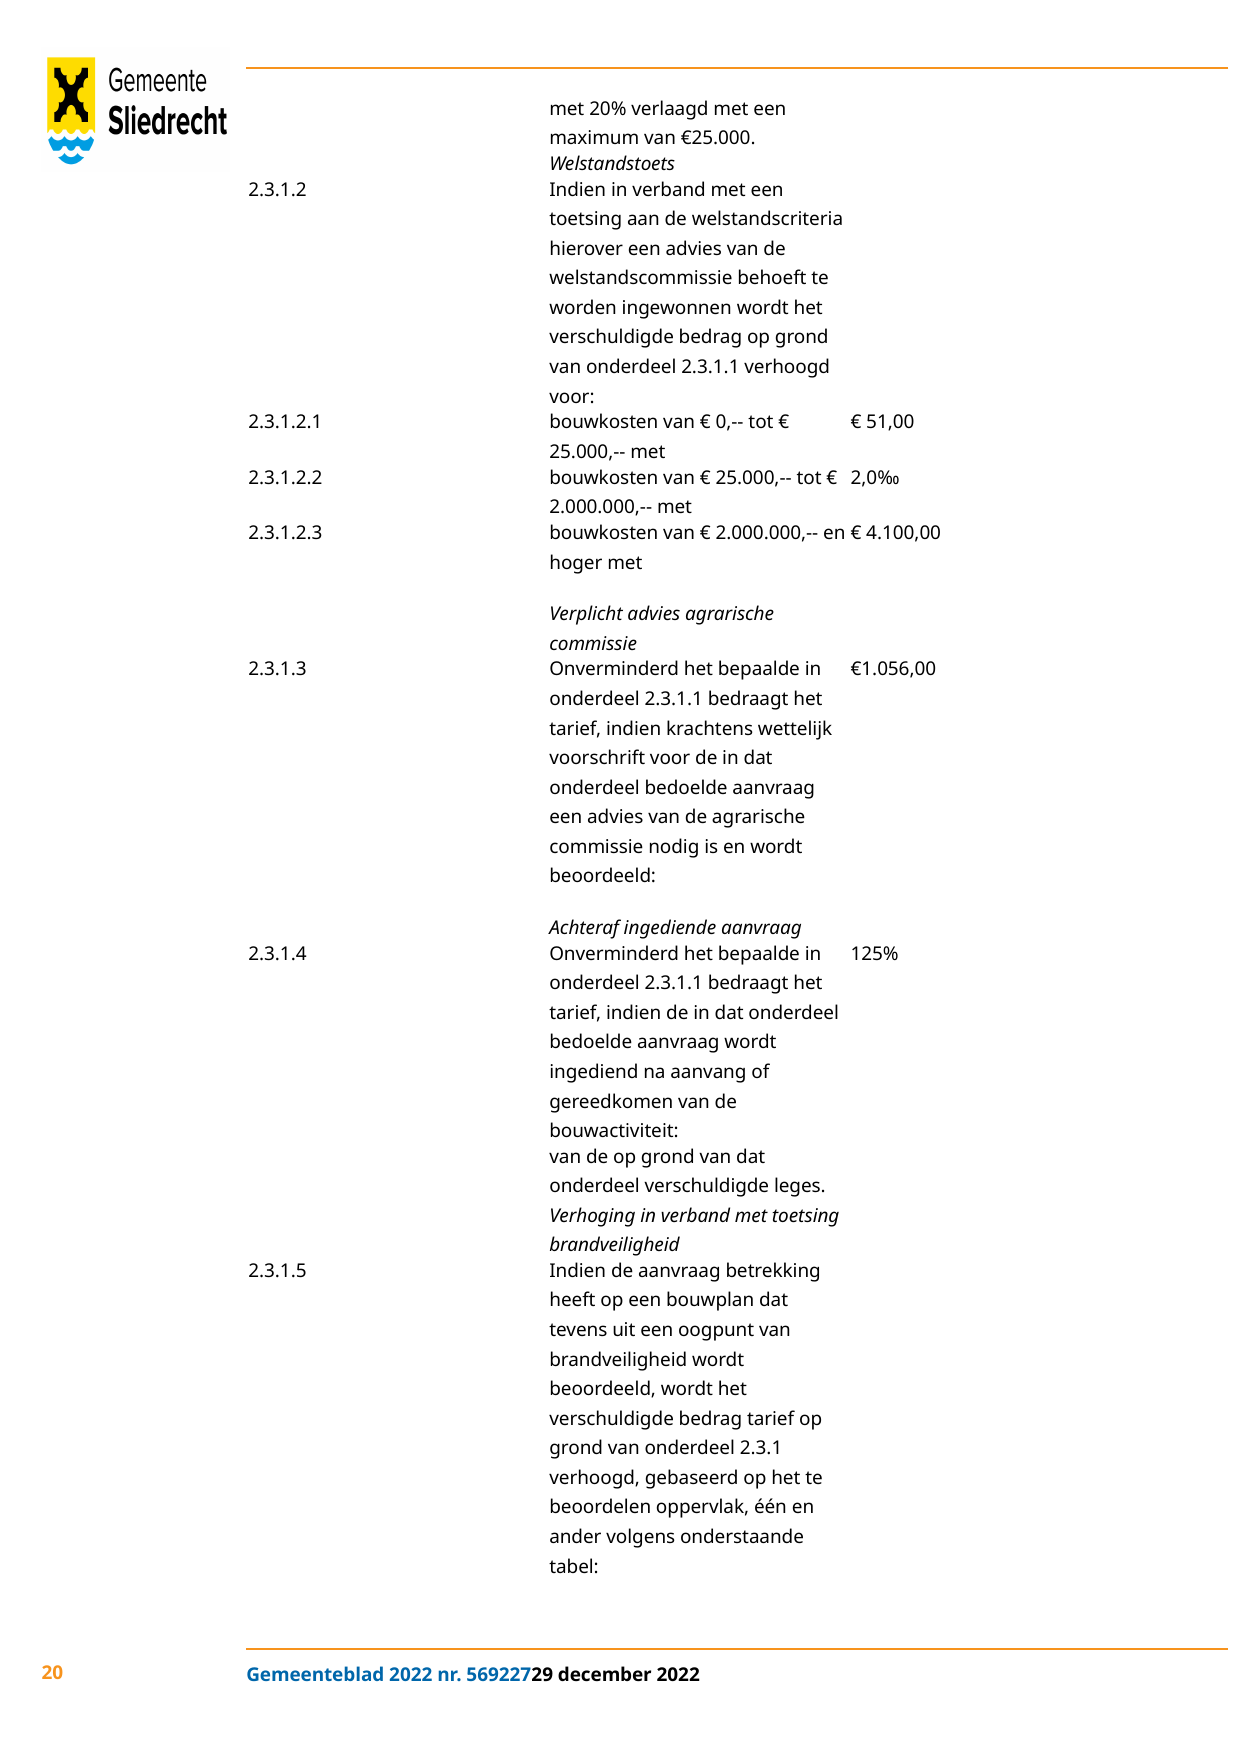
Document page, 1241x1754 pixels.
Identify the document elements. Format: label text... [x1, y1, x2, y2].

table_cell [549, 889, 850, 914]
table_cell [850, 889, 1152, 914]
table_cell Onverminderd het bepaalde in onderdeel 2.3.1.1 bedraagt het tarief, indien krachtens wettelijk voorschrift voor de in dat onderdeel bedoelde aanvraag een advies van de agrarische commissie nodig is en wordt beoordeeld: [549, 656, 850, 888]
table_cell [248, 889, 549, 914]
table_cell bouwkosten van € 25.000,-- tot € 2.000.000,-- met [549, 464, 850, 519]
table_cell € 4.100,00 [850, 519, 1152, 574]
table_cell 2,0‰ [850, 464, 1152, 519]
table_cell bouwkosten van € 0,-- tot € 25.000,-- met [549, 409, 850, 464]
table_cell 2.3.1.2.1 [248, 409, 549, 464]
table_cell Verplicht advies agrarische commissie [549, 600, 850, 656]
table_cell [850, 914, 1152, 940]
table_cell 2.3.1.2.2 [248, 464, 549, 519]
table_cell Achteraf ingediende aanvraag [549, 914, 850, 940]
table_cell €1.056,00 [850, 656, 1152, 888]
table_cell [850, 176, 1152, 409]
table_cell [248, 1143, 549, 1198]
table_header [850, 1202, 1152, 1257]
table_cell Welstandstoets [549, 150, 850, 176]
table_cell [850, 1143, 1152, 1198]
table_cell bouwkosten van € 2.000.000,-- en hoger met [549, 519, 850, 574]
table_cell [549, 575, 850, 600]
table_cell 2.3.1.3 [248, 656, 549, 888]
table_cell [850, 95, 1152, 150]
table_cell Onverminderd het bepaalde in onderdeel 2.3.1.1 bedraagt het tarief, indien de in dat onderdeel bedoelde aanvraag wordt ingediend na aanvang of gereedkomen van de bouwactiviteit: [549, 940, 850, 1143]
table_cell [248, 600, 549, 656]
table_header Verhoging in verband met toetsing brandveiligheid [549, 1202, 850, 1257]
table_cell [850, 575, 1152, 600]
table_cell [248, 95, 549, 150]
table_cell Indien de aanvraag betrekking heeft op een bouwplan dat tevens uit een oogpunt van brandveiligheid wordt beoordeeld, wordt het verschuldigde bedrag tarief op grond van onderdeel 2.3.1 verhoogd, gebaseerd op het te beoordelen oppervlak, één en ander volgens onderstaande tabel: [549, 1257, 850, 1608]
table_cell 125% [850, 940, 1152, 1143]
table_cell [850, 600, 1152, 656]
table_cell Indien in verband met een toetsing aan de welstandscriteria hierover een advies van de welstandscommissie behoeft te worden ingewonnen wordt het verschuldigde bedrag op grond van onderdeel 2.3.1.1 verhoogd voor: [549, 176, 850, 409]
table_cell [248, 914, 549, 940]
table_cell [850, 150, 1152, 176]
table_cell 2.3.1.2.3 [248, 519, 549, 574]
table_cell 2.3.1.2 [248, 176, 549, 409]
picture [41, 47, 231, 172]
table_cell [248, 575, 549, 600]
table_cell [850, 1257, 1152, 1608]
table_cell van de op grond van dat onderdeel verschuldigde leges. [549, 1143, 850, 1198]
table_cell met 20% verlaagd met een maximum van €25.000. [549, 95, 850, 150]
table_cell 2.3.1.5 [248, 1257, 549, 1608]
table_header [248, 1202, 549, 1257]
table_cell [248, 150, 549, 176]
table_cell 2.3.1.4 [248, 940, 549, 1143]
table_cell € 51,00 [850, 409, 1152, 464]
